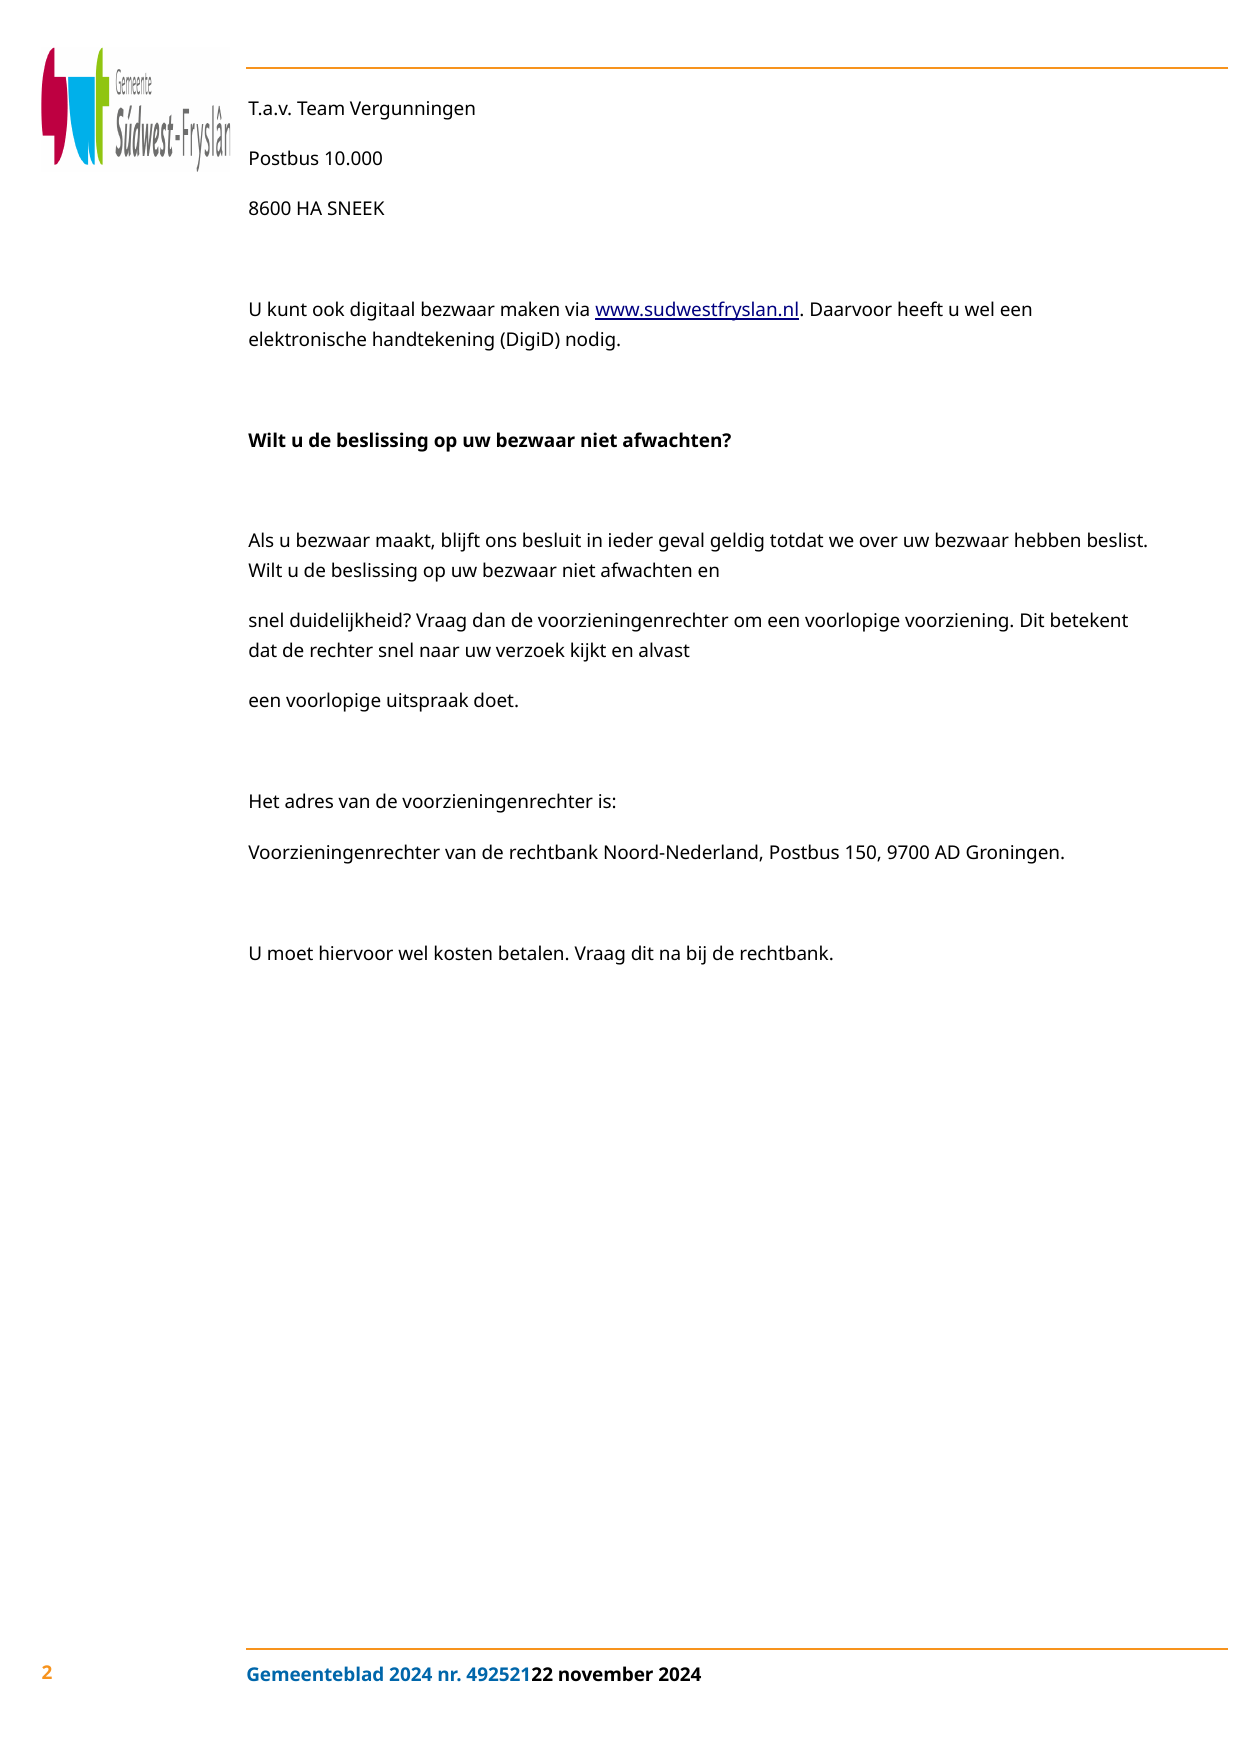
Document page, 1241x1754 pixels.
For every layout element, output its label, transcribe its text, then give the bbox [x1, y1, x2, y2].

text Postbus 10.000 [248, 145, 1152, 171]
text T.a.v. Team Vergunningen [248, 95, 1152, 121]
text Het adres van de voorzieningenrechter is: [248, 788, 1152, 814]
text Als u bezwaar maakt, blijft ons besluit in ieder geval geldig totdat we over uw bezwaar hebben beslist. Wilt u de beslissing op uw bezwaar niet afwachten en [248, 528, 1152, 583]
text 8600 HA SNEEK [248, 196, 1152, 221]
text een voorlopige uitspraak doet. [248, 688, 1152, 713]
text U moet hiervoor wel kosten betalen. Vraag dit na bij de rechtbank. [248, 940, 1152, 966]
text U kunt ook digitaal bezwaar maken via www.sudwestfryslan.nl. Daarvoor heeft u wel een elektronische handtekening (DigiD) nodig. [248, 296, 1152, 352]
text Wilt u de beslissing op uw bezwaar niet afwachten? [248, 427, 1152, 453]
text snel duidelijkheid? Vraag dan de voorzieningenrechter om een voorlopige voorziening. Dit betekent dat de rechter snel naar uw verzoek kijkt en alvast [248, 608, 1152, 663]
picture [41, 47, 231, 172]
text Voorzieningenrechter van de rechtbank Noord-Nederland, Postbus 150, 9700 AD Groningen. [248, 839, 1152, 865]
